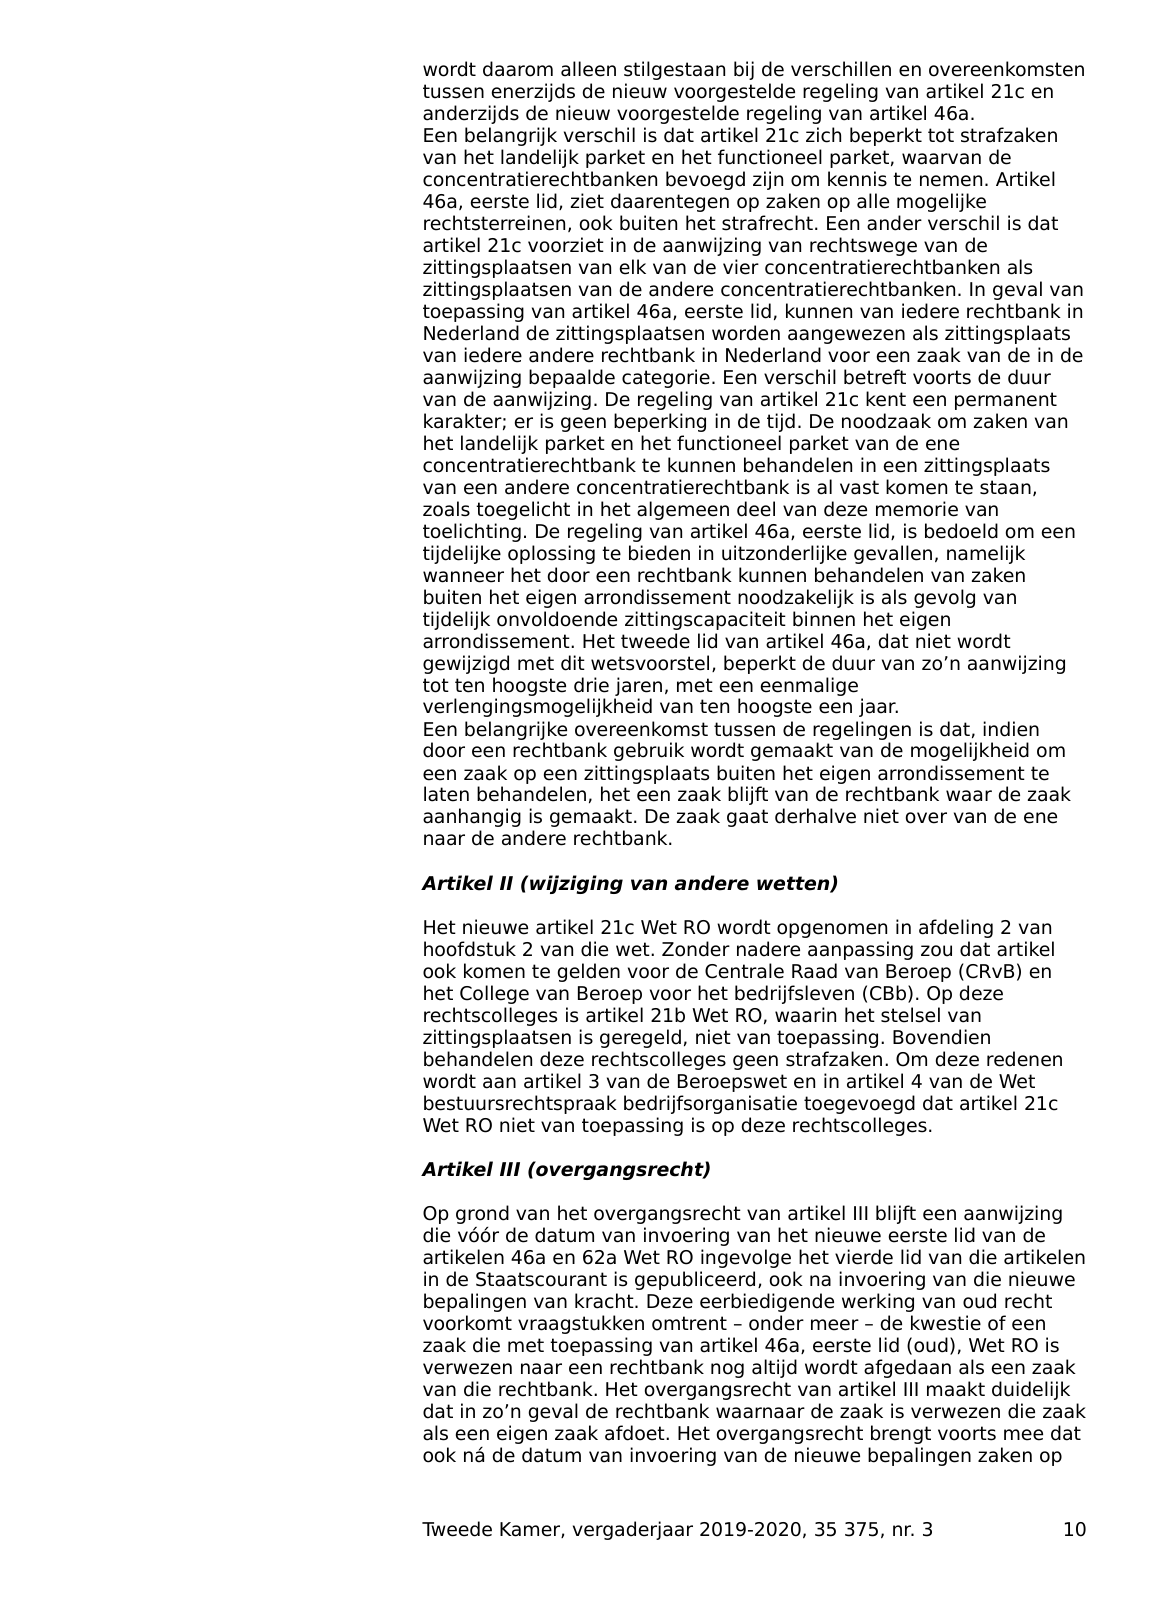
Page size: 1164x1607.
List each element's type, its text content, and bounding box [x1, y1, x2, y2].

text Het nieuwe artikel 21c Wet RO wordt opgenomen in afdeling 2 van hoofdstuk 2 van die wet. Zonder nadere aanpassing zou dat artikel ook komen te gelden voor de Centrale Raad van Beroep (CRvB) en het College van Beroep voor het bedrijfsleven (CBb). Op deze rechtscolleges is artikel 21b Wet RO, waarin het stelsel van zittingsplaatsen is geregeld, niet van toepassing. Bovendien behandelen deze rechtscolleges geen strafzaken. Om deze redenen wordt aan artikel 3 van de Beroepswet en in artikel 4 van de Wet bestuursrechtspraak bedrijfsorganisatie toegevoegd dat artikel 21c Wet RO niet van toepassing is op deze rechtscolleges. [422, 917, 1087, 1136]
subtitle Artikel II (wijziging van andere wetten) [422, 872, 1087, 894]
text Een belangrijke overeenkomst tussen de regelingen is dat, indien door een rechtbank gebruik wordt gemaakt van de mogelijkheid om een zaak op een zittingsplaats buiten het eigen arrondissement te laten behandelen, het een zaak blijft van de rechtbank waar de zaak aanhangig is gemaakt. De zaak gaat derhalve niet over van de ene naar de andere rechtbank. [422, 718, 1087, 850]
text Een belangrijk verschil is dat artikel 21c zich beperkt tot strafzaken van het landelijk parket en het functioneel parket, waarvan de concentratierechtbanken bevoegd zijn om kennis te nemen. Artikel 46a, eerste lid, ziet daarentegen op zaken op alle mogelijke rechtsterreinen, ook buiten het strafrecht. Een ander verschil is dat artikel 21c voorziet in de aanwijzing van rechtswege van de zittingsplaatsen van elk van de vier concentratierechtbanken als zittingsplaatsen van de andere concentratierechtbanken. In geval van toepassing van artikel 46a, eerste lid, kunnen van iedere rechtbank in Nederland de zittingsplaatsen worden aangewezen als zittingsplaats van iedere andere rechtbank in Nederland voor een zaak van de in de aanwijzing bepaalde categorie. Een verschil betreft voorts de duur van de aanwijzing. De regeling van artikel 21c kent een permanent karakter; er is geen beperking in de tijd. De noodzaak om zaken van het landelijk parket en het functioneel parket van de ene concentratierechtbank te kunnen behandelen in een zittingsplaats van een andere concentratierechtbank is al vast komen te staan, zoals toegelicht in het algemeen deel van deze memorie van toelichting. De regeling van artikel 46a, eerste lid, is bedoeld om een tijdelijke oplossing te bieden in uitzonderlijke gevallen, namelijk wanneer het door een rechtbank kunnen behandelen van zaken buiten het eigen arrondissement noodzakelijk is als gevolg van tijdelijk onvoldoende zittingscapaciteit binnen het eigen arrondissement. Het tweede lid van artikel 46a, dat niet wordt gewijzigd met dit wetsvoorstel, beperkt de duur van zo’n aanwijzing tot ten hoogste drie jaren, met een eenmalige verlengingsmogelijkheid van ten hoogste een jaar. [422, 125, 1087, 718]
text wordt daarom alleen stilgestaan bij de verschillen en overeenkomsten tussen enerzijds de nieuw voorgestelde regeling van artikel 21c en anderzijds de nieuw voorgestelde regeling van artikel 46a. [422, 59, 1087, 125]
text Op grond van het overgangsrecht van artikel III blijft een aanwijzing die vóór de datum van invoering van het nieuwe eerste lid van de artikelen 46a en 62a Wet RO ingevolge het vierde lid van die artikelen in de Staatscourant is gepubliceerd, ook na invoering van die nieuwe bepalingen van kracht. Deze eerbiedigende werking van oud recht voorkomt vraagstukken omtrent – onder meer – de kwestie of een zaak die met toepassing van artikel 46a, eerste lid (oud), Wet RO is verwezen naar een rechtbank nog altijd wordt afgedaan als een zaak van die rechtbank. Het overgangsrecht van artikel III maakt duidelijk dat in zo’n geval de rechtbank waarnaar de zaak is verwezen die zaak als een eigen zaak afdoet. Het overgangsrecht brengt voorts mee dat ook ná de datum van invoering van de nieuwe bepalingen zaken op [422, 1203, 1087, 1467]
subtitle Artikel III (overgangsrecht) [422, 1159, 1087, 1181]
